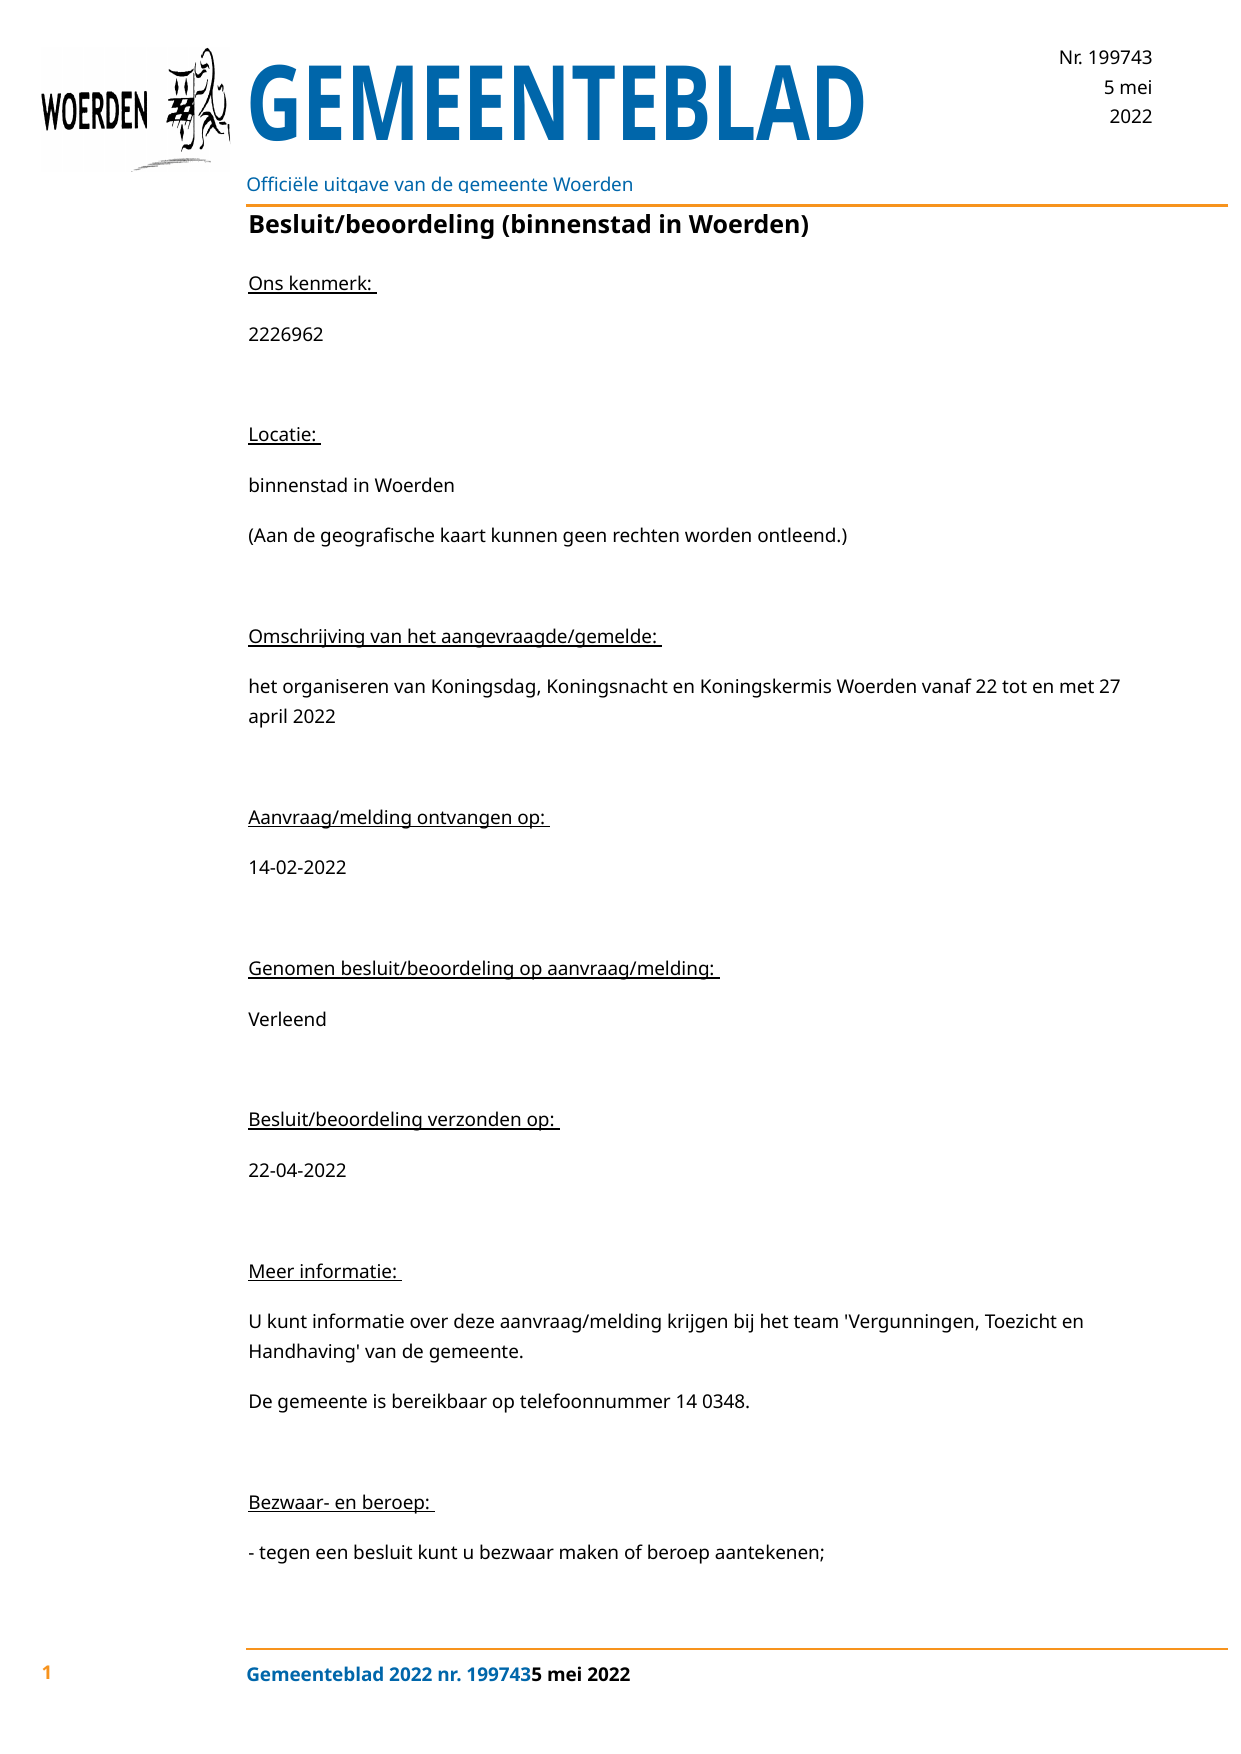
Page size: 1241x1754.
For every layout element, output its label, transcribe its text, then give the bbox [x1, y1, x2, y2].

text 2226962 [248, 321, 1152, 346]
text 14-02-2022 [248, 854, 1152, 880]
text Ons kenmerk: [248, 270, 1152, 296]
text Genomen besluit/beoordeling op aanvraag/melding: [248, 955, 1152, 981]
text Verleend [248, 1006, 1152, 1031]
text binnenstad in Woerden [248, 472, 1152, 498]
text U kunt informatie over deze aanvraag/melding krijgen bij het team 'Vergunningen, Toezicht en Handhaving' van de gemeente. [248, 1308, 1152, 1363]
text het organiseren van Koningsdag, Koningsnacht en Koningskermis Woerden vanaf 22 tot en met 27 april 2022 [248, 674, 1152, 729]
text Besluit/beoordeling verzonden op: [248, 1107, 1152, 1132]
text 22-04-2022 [248, 1157, 1152, 1183]
text Bezwaar- en beroep: [248, 1489, 1152, 1515]
text Locatie: [248, 422, 1152, 447]
text De gemeente is bereikbaar op telefoonnummer 14 0348. [248, 1388, 1152, 1414]
text - tegen een besluit kunt u bezwaar maken of beroep aantekenen; [248, 1539, 1152, 1565]
picture [41, 47, 231, 172]
text Aanvraag/melding ontvangen op: [248, 804, 1152, 830]
text Meer informatie: [248, 1258, 1152, 1283]
text (Aan de geografische kaart kunnen geen rechten worden ontleend.) [248, 522, 1152, 548]
text Besluit/beoordeling (binnenstad in Woerden) [248, 207, 1152, 241]
text Omschrijving van het aangevraagde/gemelde: [248, 623, 1152, 649]
